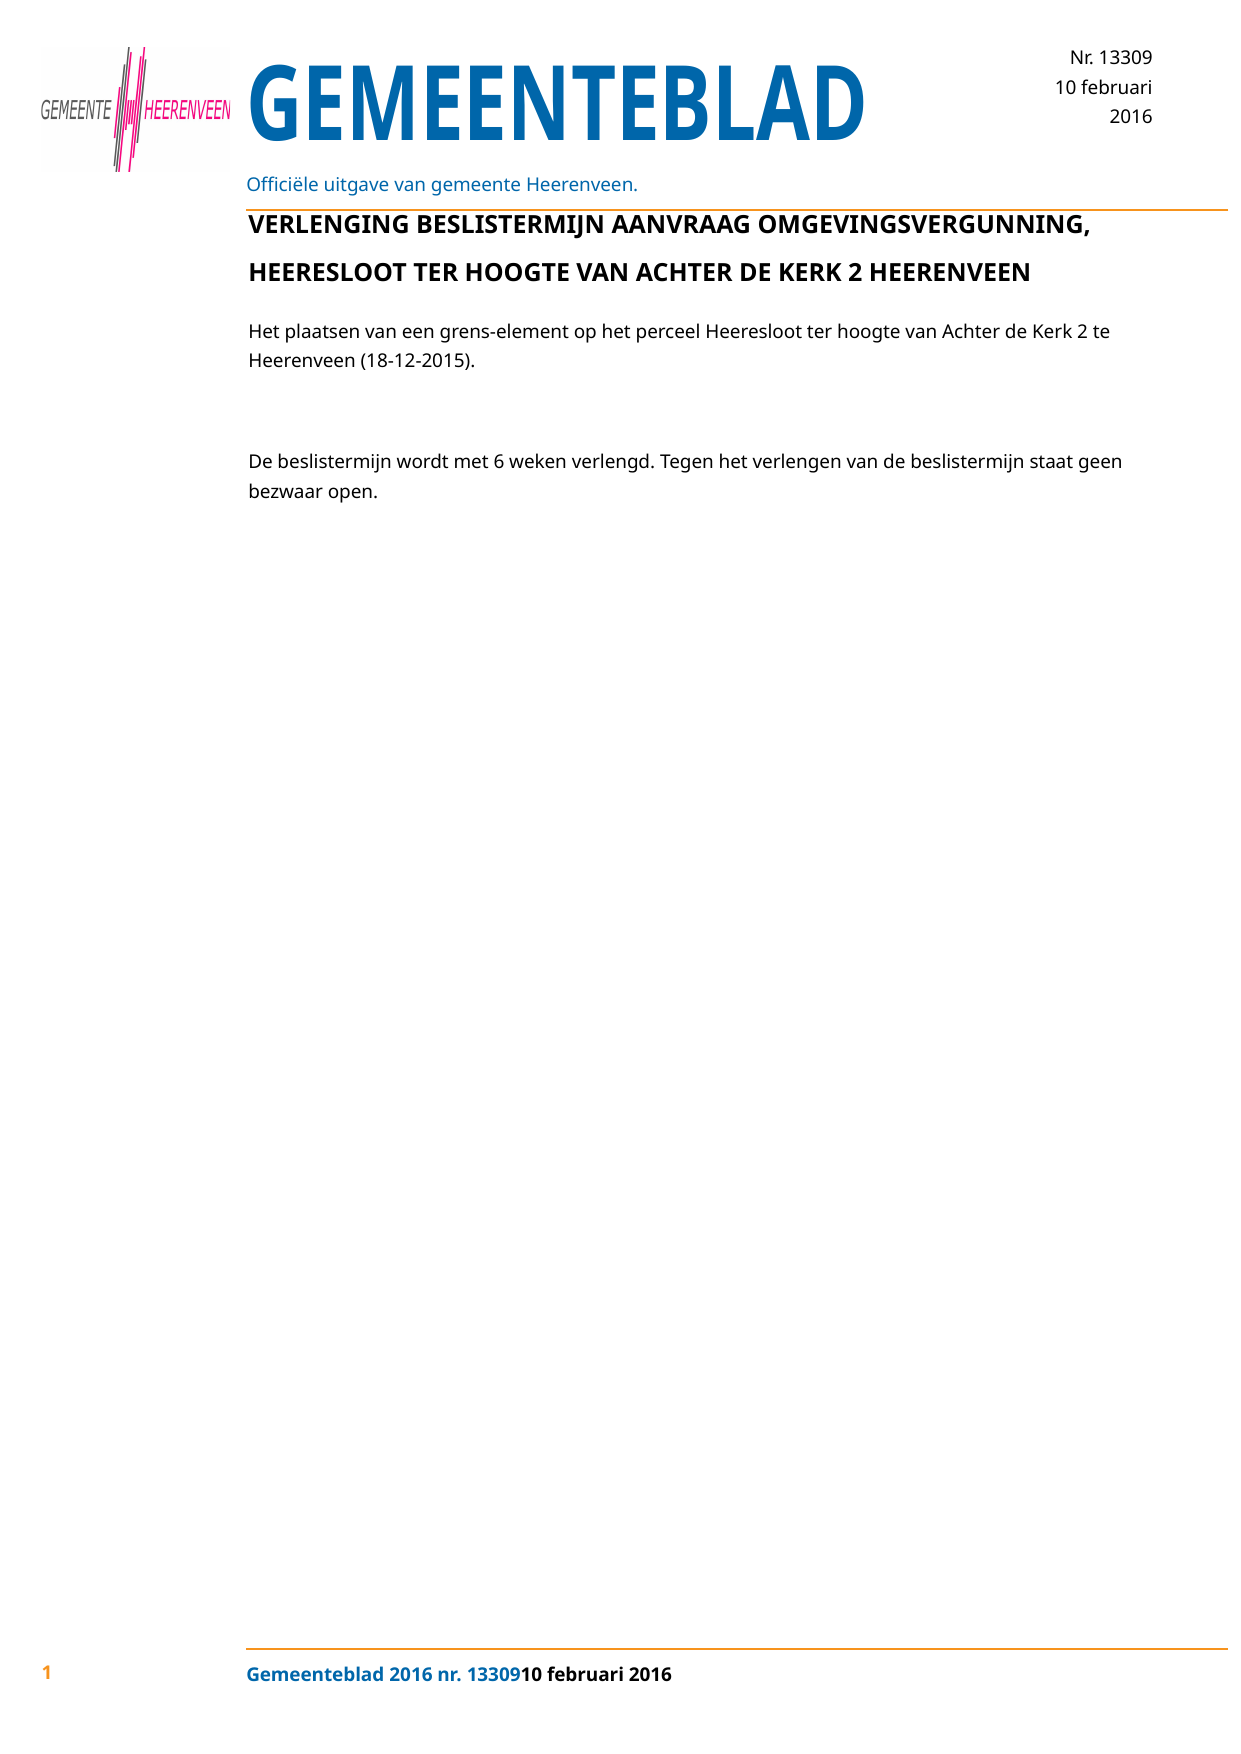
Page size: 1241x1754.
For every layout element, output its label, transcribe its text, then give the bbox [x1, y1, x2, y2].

text VERLENGING BESLISTERMIJN AANVRAAG OMGEVINGSVERGUNNING, HEERESLOOT TER HOOGTE VAN ACHTER DE KERK 2 HEERENVEEN [248, 211, 1152, 288]
picture [41, 47, 231, 172]
text De beslistermijn wordt met 6 weken verlengd. Tegen het verlengen van de beslistermijn staat geen bezwaar open. [248, 448, 1152, 504]
text Het plaatsen van een grens-element op het perceel Heeresloot ter hoogte van Achter de Kerk 2 te Heerenveen (18-12-2015). [248, 318, 1152, 373]
